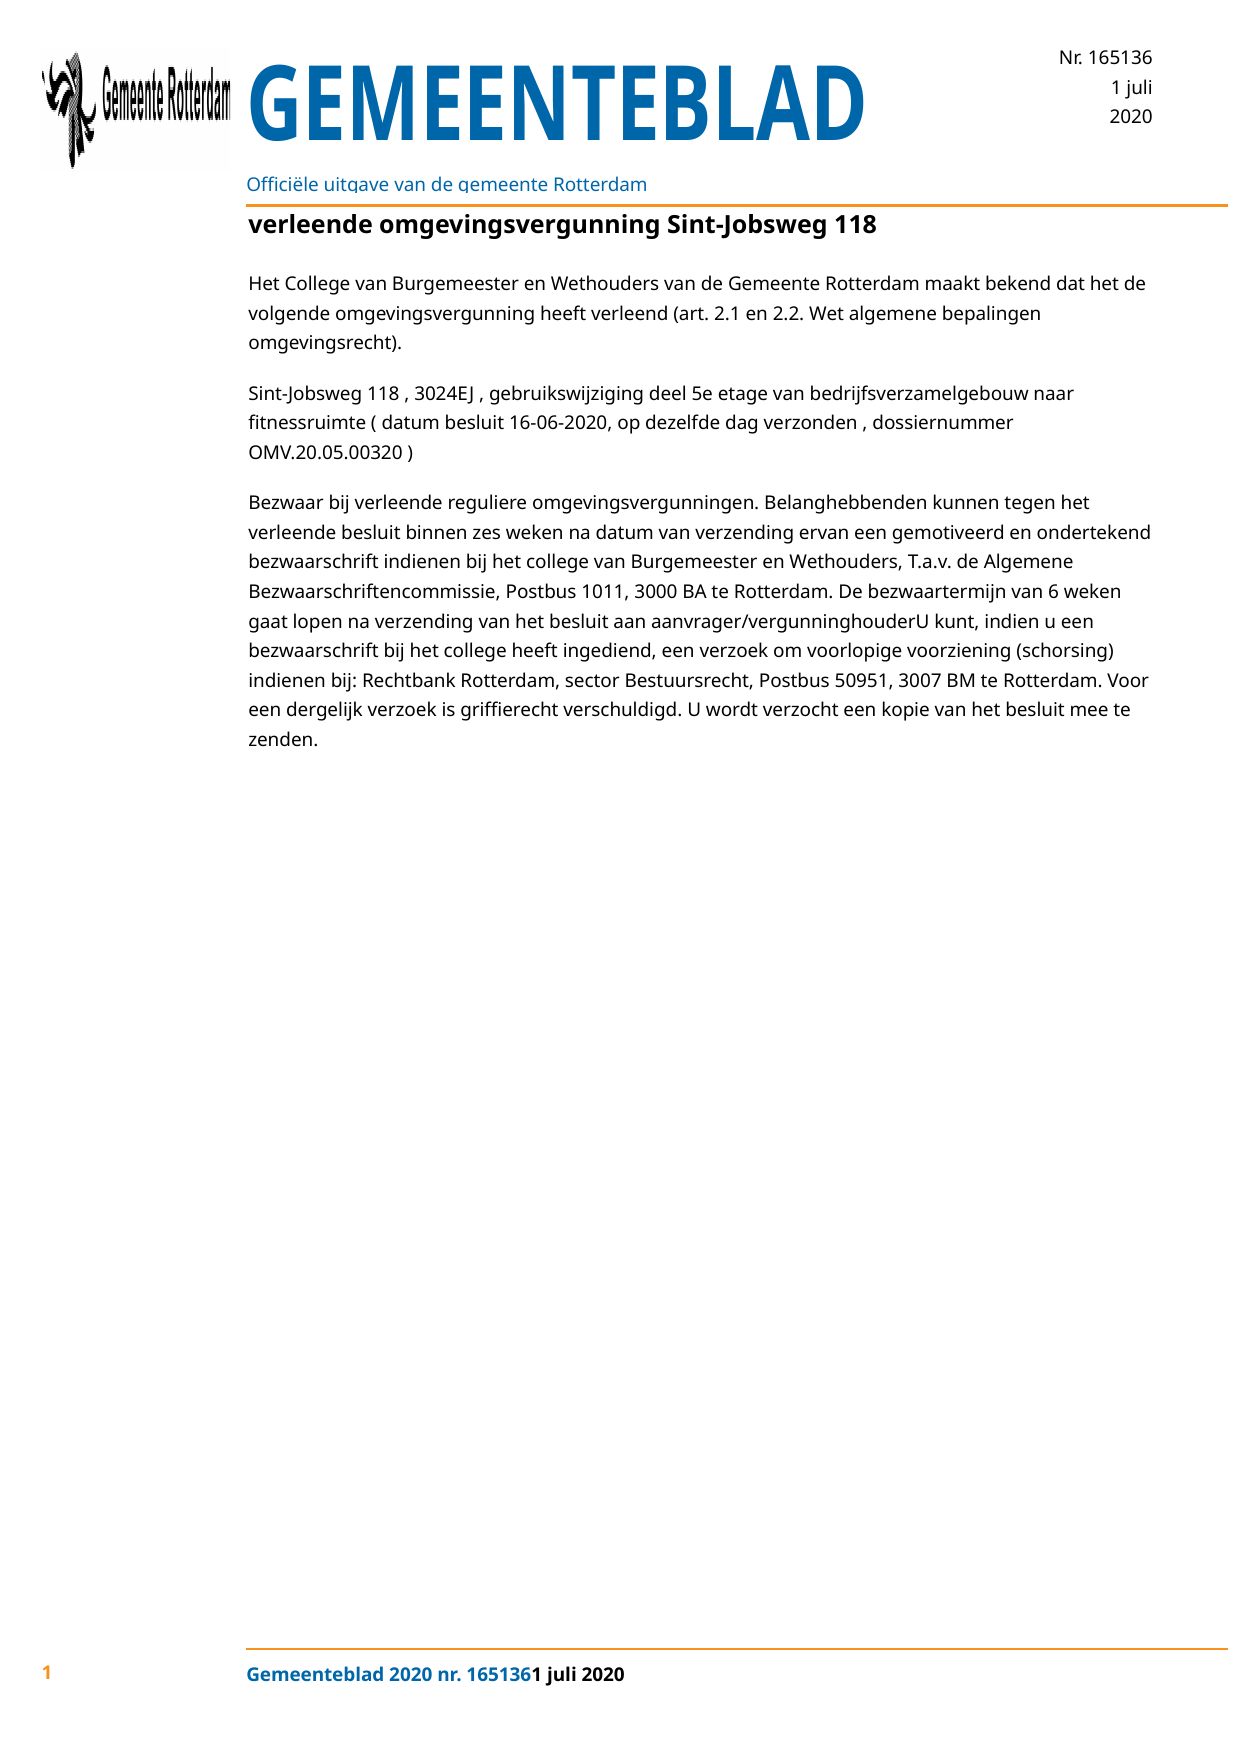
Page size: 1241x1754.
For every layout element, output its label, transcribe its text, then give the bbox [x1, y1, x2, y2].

text Bezwaar bij verleende reguliere omgevingsvergunningen. Belanghebbenden kunnen tegen het verleende besluit binnen zes weken na datum van verzending ervan een gemotiveerd en ondertekend bezwaarschrift indienen bij het college van Burgemeester en Wethouders, T.a.v. de Algemene Bezwaarschriftencommissie, Postbus 1011, 3000 BA te Rotterdam. De bezwaartermijn van 6 weken gaat lopen na verzending van het besluit aan aanvrager/vergunninghouderU kunt, indien u een bezwaarschrift bij het college heeft ingediend, een verzoek om voorlopige voorziening (schorsing) indienen bij: Rechtbank Rotterdam, sector Bestuursrecht, Postbus 50951, 3007 BM te Rotterdam. Voor een dergelijk verzoek is griffierecht verschuldigd. U wordt verzocht een kopie van het besluit mee te zenden. [248, 489, 1152, 752]
text Het College van Burgemeester en Wethouders van de Gemeente Rotterdam maakt bekend dat het de volgende omgevingsvergunning heeft verleend (art. 2.1 en 2.2. Wet algemene bepalingen omgevingsrecht). [248, 270, 1152, 355]
picture [41, 47, 231, 172]
text Sint-Jobsweg 118 , 3024EJ , gebruikswijziging deel 5e etage van bedrijfsverzamelgebouw naar fitnessruimte ( datum besluit 16-06-2020, op dezelfde dag verzonden , dossiernummer OMV.20.05.00320 ) [248, 380, 1152, 465]
text verleende omgevingsvergunning Sint-Jobsweg 118 [248, 207, 1152, 241]
